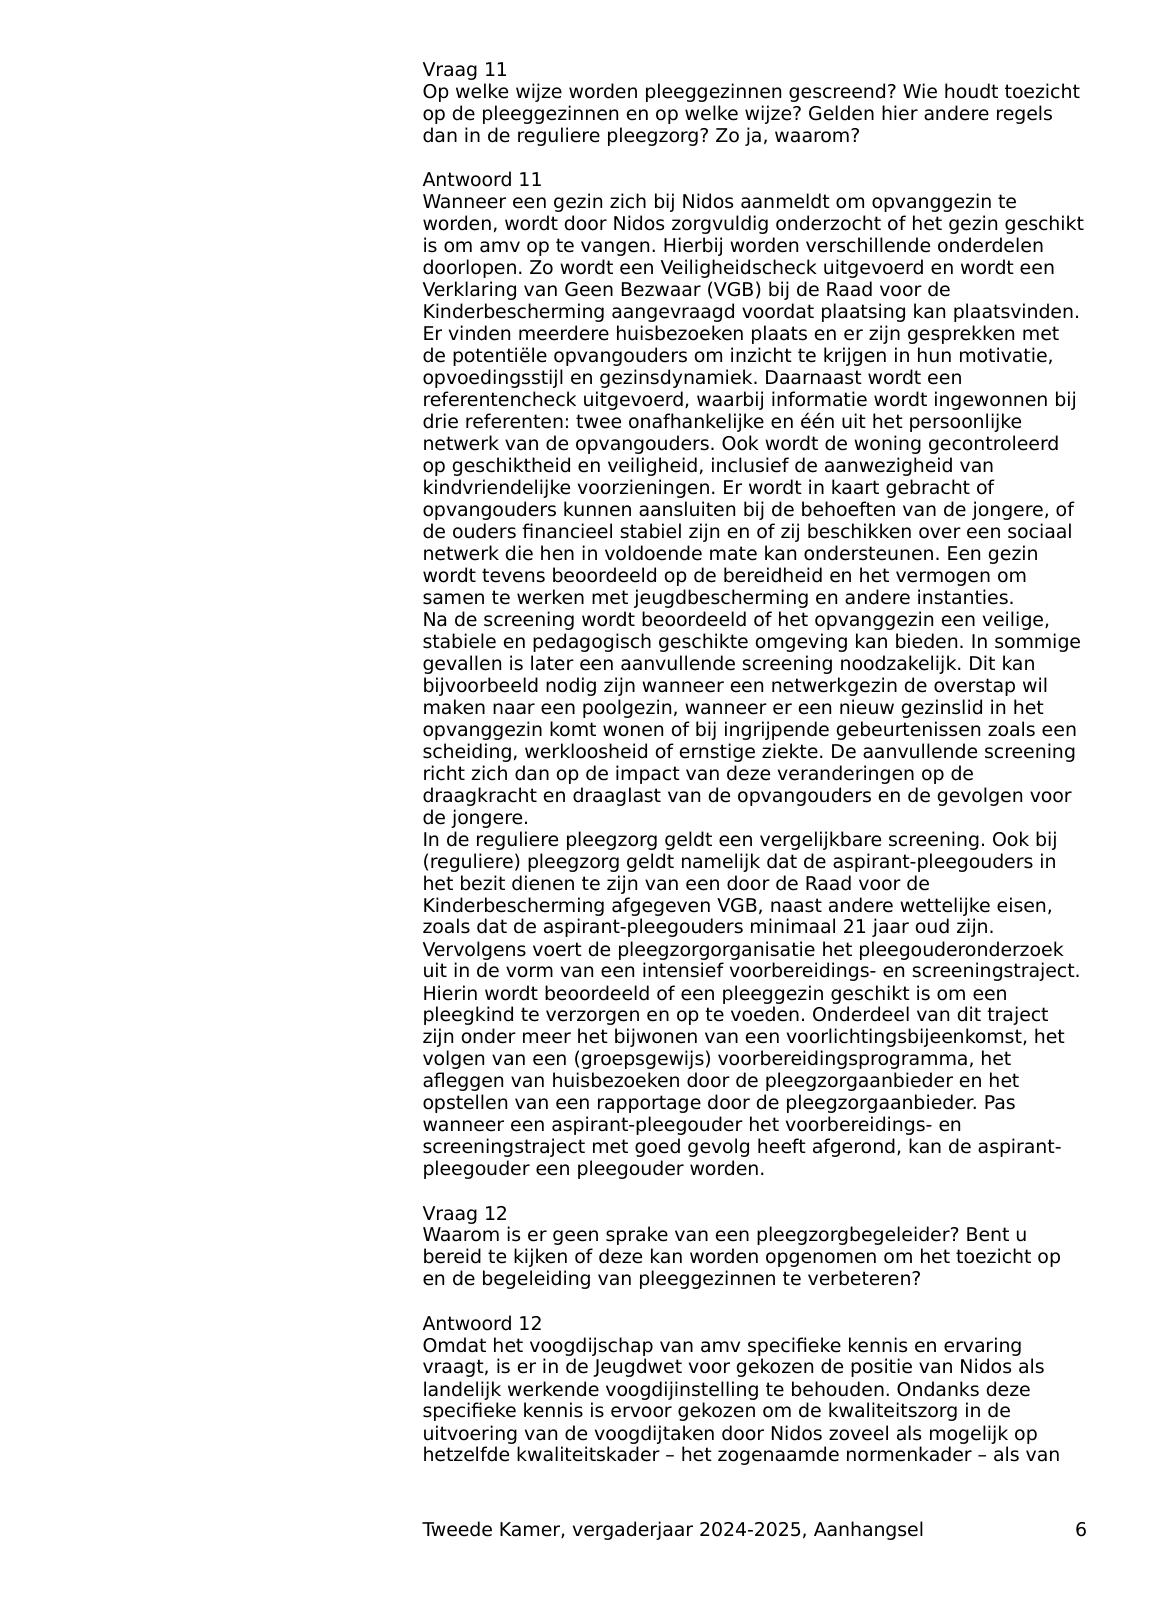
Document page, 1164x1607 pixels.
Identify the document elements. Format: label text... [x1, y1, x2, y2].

text Omdat het voogdijschap van amv specifieke kennis en ervaring vraagt, is er in de Jeugdwet voor gekozen de positie van Nidos als landelijk werkende voogdijinstelling te behouden. Ondanks deze specifieke kennis is ervoor gekozen om de kwaliteitszorg in de uitvoering van de voogdijtaken door Nidos zoveel als mogelijk op hetzelfde kwaliteitskader – het zogenaamde normenkader – als van [422, 1334, 1087, 1466]
text Op welke wijze worden pleeggezinnen gescreend? Wie houdt toezicht op de pleeggezinnen en op welke wijze? Gelden hier andere regels dan in de reguliere pleegzorg? Zo ja, waarom? [422, 81, 1087, 147]
text Waarom is er geen sprake van een pleegzorgbegeleider? Bent u bereid te kijken of deze kan worden opgenomen om het toezicht op en de begeleiding van pleeggezinnen te verbeteren? [422, 1224, 1087, 1290]
text Na de screening wordt beoordeeld of het opvanggezin een veilige, stabiele en pedagogisch geschikte omgeving kan bieden. In sommige gevallen is later een aanvullende screening noodzakelijk. Dit kan bijvoorbeeld nodig zijn wanneer een netwerkgezin de overstap wil maken naar een poolgezin, wanneer er een nieuw gezinslid in het opvanggezin komt wonen of bij ingrijpende gebeurtenissen zoals een scheiding, werkloosheid of ernstige ziekte. De aanvullende screening richt zich dan op de impact van deze veranderingen op de draagkracht en draaglast van de opvangouders en de gevolgen voor de jongere. [422, 609, 1087, 828]
text Vraag 11 [422, 59, 1087, 81]
text Antwoord 11 [422, 169, 1087, 191]
text Wanneer een gezin zich bij Nidos aanmeldt om opvanggezin te worden, wordt door Nidos zorgvuldig onderzocht of het gezin geschikt is om amv op te vangen. Hierbij worden verschillende onderdelen doorlopen. Zo wordt een Veiligheidscheck uitgevoerd en wordt een Verklaring van Geen Bezwaar (VGB) bij de Raad voor de Kinderbescherming aangevraagd voordat plaatsing kan plaatsvinden. Er vinden meerdere huisbezoeken plaats en er zijn gesprekken met de potentiële opvangouders om inzicht te krijgen in hun motivatie, opvoedingsstijl en gezinsdynamiek. Daarnaast wordt een referentencheck uitgevoerd, waarbij informatie wordt ingewonnen bij drie referenten: twee onafhankelijke en één uit het persoonlijke netwerk van de opvangouders. Ook wordt de woning gecontroleerd op geschiktheid en veiligheid, inclusief de aanwezigheid van kindvriendelijke voorzieningen. Er wordt in kaart gebracht of opvangouders kunnen aansluiten bij de behoeften van de jongere, of de ouders financieel stabiel zijn en of zij beschikken over een sociaal netwerk die hen in voldoende mate kan ondersteunen. Een gezin wordt tevens beoordeeld op de bereidheid en het vermogen om samen te werken met jeugdbescherming en andere instanties. [422, 191, 1087, 609]
text In de reguliere pleegzorg geldt een vergelijkbare screening. Ook bij (reguliere) pleegzorg geldt namelijk dat de aspirant-pleegouders in het bezit dienen te zijn van een door de Raad voor de Kinderbescherming afgegeven VGB, naast andere wettelijke eisen, zoals dat de aspirant-pleegouders minimaal 21 jaar oud zijn. Vervolgens voert de pleegzorgorganisatie het pleegouderonderzoek uit in de vorm van een intensief voorbereidings- en screeningstraject. Hierin wordt beoordeeld of een pleeggezin geschikt is om een pleegkind te verzorgen en op te voeden. Onderdeel van dit traject zijn onder meer het bijwonen van een voorlichtingsbijeenkomst, het volgen van een (groepsgewijs) voorbereidingsprogramma, het afleggen van huisbezoeken door de pleegzorgaanbieder en het opstellen van een rapportage door de pleegzorgaanbieder. Pas wanneer een aspirant-pleegouder het voorbereidings- en screeningstraject met goed gevolg heeft afgerond, kan de aspirant-pleegouder een pleegouder worden. [422, 828, 1087, 1180]
text Vraag 12 [422, 1202, 1087, 1224]
text Antwoord 12 [422, 1312, 1087, 1334]
